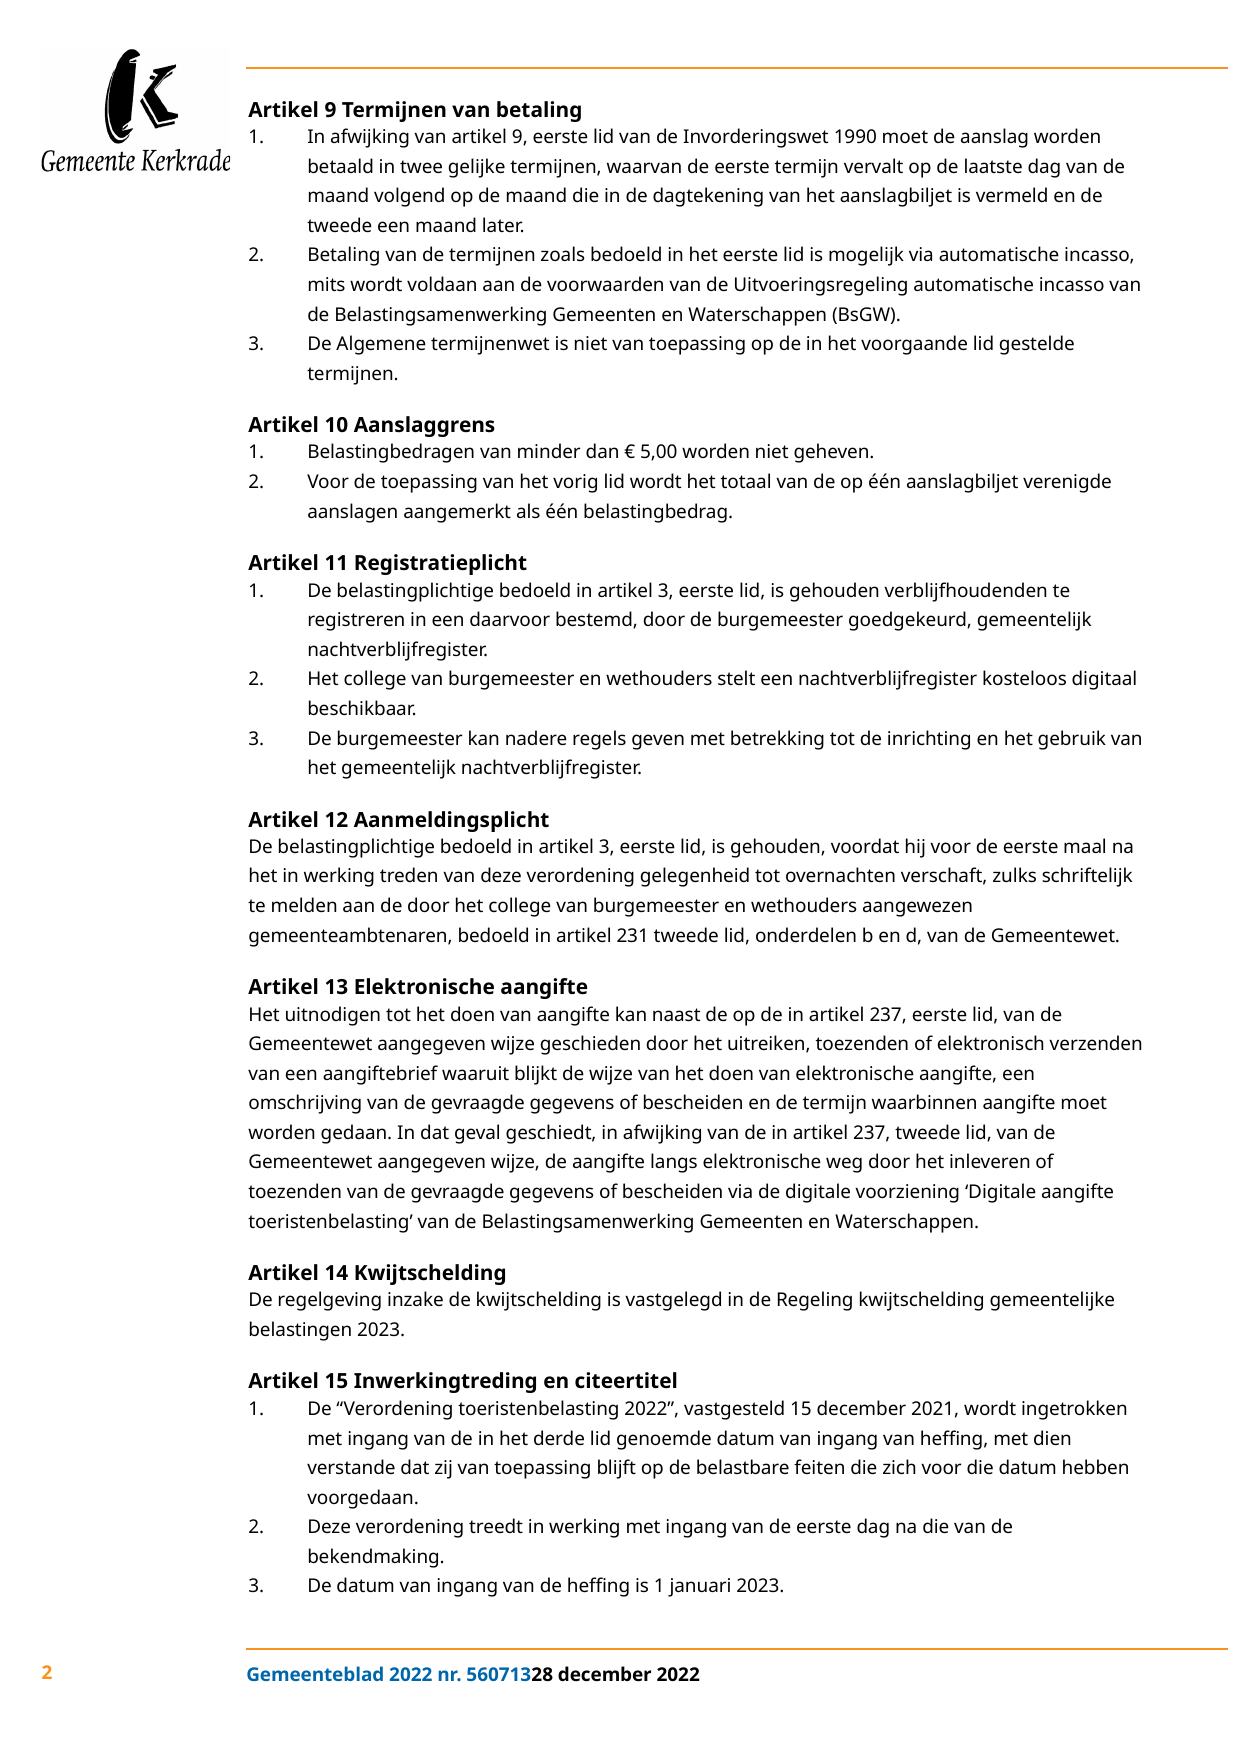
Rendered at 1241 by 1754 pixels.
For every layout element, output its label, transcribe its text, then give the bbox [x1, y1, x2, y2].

list Belastingbedragen van minder dan € 5,00 worden niet geheven. [248, 439, 1152, 464]
picture [41, 47, 231, 172]
text Artikel 9 Termijnen van betaling [248, 95, 1152, 123]
text Het uitnodigen tot het doen van aangifte kan naast de op de in artikel 237, eerste lid, van de Gemeentewet aangegeven wijze geschieden door het uitreiken, toezenden of elektronisch verzenden van een aangiftebrief waaruit blijkt de wijze van het doen van elektronische aangifte, een omschrijving van de gevraagde gegevens of bescheiden en de termijn waarbinnen aangifte moet worden gedaan. In dat geval geschiedt, in afwijking van de in artikel 237, tweede lid, van de Gemeentewet aangegeven wijze, de aangifte langs elektronische weg door het inleveren of toezenden van de gevraagde gegevens of bescheiden via de digitale voorziening ‘Digitale aangifte toeristenbelasting’ van de Belastingsamenwerking Gemeenten en Waterschappen. [248, 1001, 1152, 1233]
text Artikel 14 Kwijtschelding [248, 1258, 1152, 1287]
list Deze verordening treedt in werking met ingang van de eerste dag na die van de bekendmaking. [248, 1513, 1152, 1569]
list De belastingplichtige bedoeld in artikel 3, eerste lid, is gehouden verblijfhoudenden te registreren in een daarvoor bestemd, door de burgemeester goedgekeurd, gemeentelijk nachtverblijfregister. [248, 577, 1152, 662]
text Artikel 13 Elektronische aangifte [248, 972, 1152, 1001]
list De “Verordening toeristenbelasting 2022”, vastgesteld 15 december 2021, wordt ingetrokken met ingang van de in het derde lid genoemde datum van ingang van heffing, met dien verstande dat zij van toepassing blijft op de belastbare feiten die zich voor die datum hebben voorgedaan. [248, 1395, 1152, 1509]
text Artikel 10 Aanslaggrens [248, 410, 1152, 439]
list Het college van burgemeester en wethouders stelt een nachtverblijfregister kosteloos digitaal beschikbaar. [248, 666, 1152, 721]
list Voor de toepassing van het vorig lid wordt het totaal van de op één aanslagbiljet verenigde aanslagen aangemerkt als één belastingbedrag. [248, 468, 1152, 524]
list De datum van ingang van de heffing is 1 januari 2023. [248, 1573, 1152, 1598]
list De Algemene termijnenwet is niet van toepassing op de in het voorgaande lid gestelde termijnen. [248, 330, 1152, 386]
text De belastingplichtige bedoeld in artikel 3, eerste lid, is gehouden, voordat hij voor de eerste maal na het in werking treden van deze verordening gelegenheid tot overnachten verschaft, zulks schriftelijk te melden aan de door het college van burgemeester en wethouders aangewezen gemeenteambtenaren, bedoeld in artikel 231 tweede lid, onderdelen b en d, van de Gemeentewet. [248, 833, 1152, 948]
text Artikel 15 Inwerkingtreding en citeertitel [248, 1367, 1152, 1395]
text De regelgeving inzake de kwijtschelding is vastgelegd in de Regeling kwijtschelding gemeentelijke belastingen 2023. [248, 1287, 1152, 1342]
list Betaling van de termijnen zoals bedoeld in het eerste lid is mogelijk via automatische incasso, mits wordt voldaan aan de voorwaarden van de Uitvoeringsregeling automatische incasso van de Belastingsamenwerking Gemeenten en Waterschappen (BsGW). [248, 242, 1152, 326]
text Artikel 12 Aanmeldingsplicht [248, 805, 1152, 833]
list In afwijking van artikel 9, eerste lid van de Invorderingswet 1990 moet de aanslag worden betaald in twee gelijke termijnen, waarvan de eerste termijn vervalt op de laatste dag van de maand volgend op de maand die in de dagtekening van het aanslagbiljet is vermeld en de tweede een maand later. [248, 123, 1152, 238]
text Artikel 11 Registratieplicht [248, 548, 1152, 577]
list De burgemeester kan nadere regels geven met betrekking tot de inrichting en het gebruik van het gemeentelijk nachtverblijfregister. [248, 725, 1152, 780]
